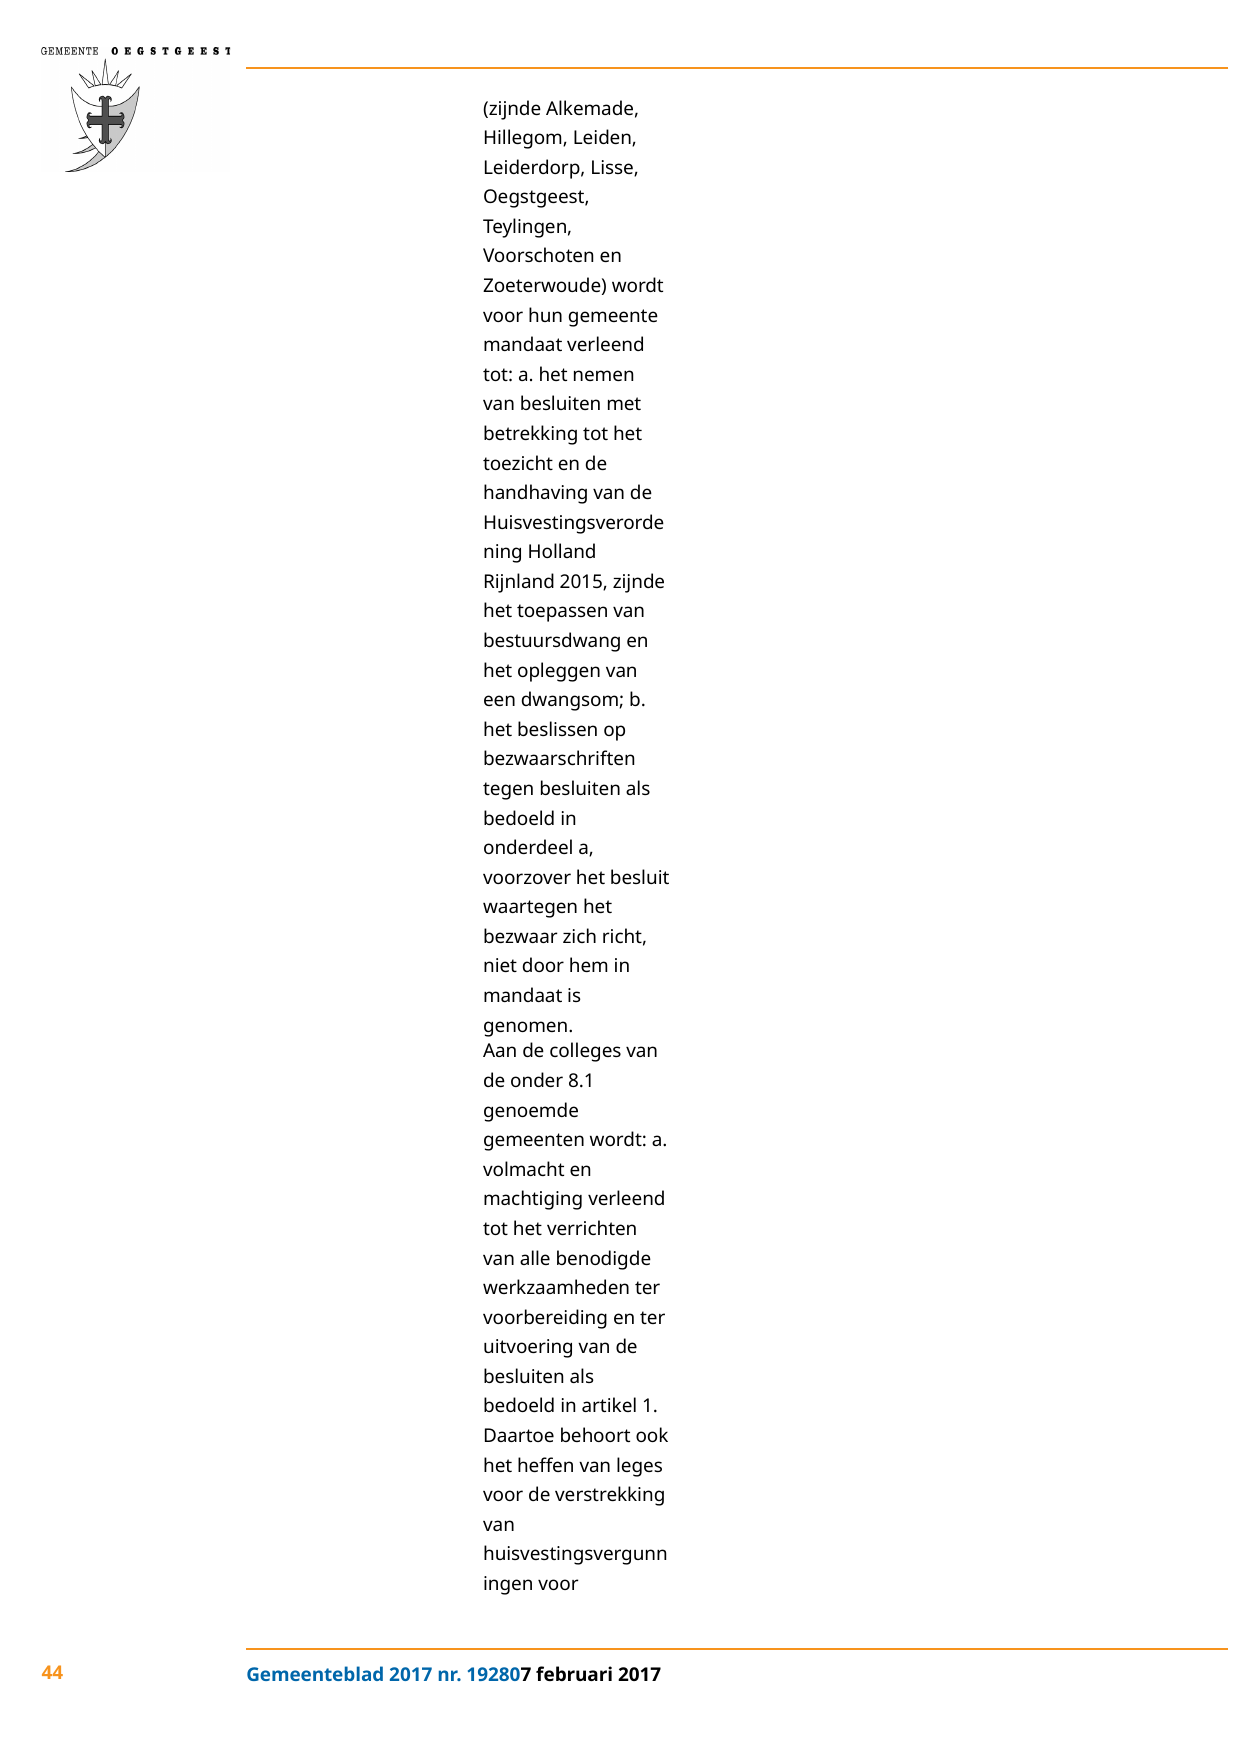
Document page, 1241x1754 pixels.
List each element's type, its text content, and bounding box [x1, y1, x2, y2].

table_cell [928, 95, 1152, 1038]
picture [41, 47, 231, 172]
table_cell Aan de colleges van de onder 8.1 genoemde gemeenten wordt: a. volmacht en machtiging verleend tot het verrichten van alle benodigde werkzaamheden ter voorbereiding en ter uitvoering van de besluiten als bedoeld in artikel 1. Daartoe behoort ook het heffen van leges voor de verstrekking van huisvestingsvergunningen voor [483, 1038, 671, 1596]
table_cell [856, 1038, 928, 1596]
table_cell [312, 95, 483, 1038]
table_cell [928, 1038, 1152, 1596]
table_cell [756, 95, 856, 1038]
table_cell [671, 95, 756, 1038]
table_cell (zijnde Alkemade, Hillegom, Leiden, Leiderdorp, Lisse, Oegstgeest, Teylingen, Voorschoten en Zoeterwoude) wordt voor hun gemeente mandaat verleend tot: a. het nemen van besluiten met betrekking tot het toezicht en de handhaving van de Huisvestingsverordening Holland Rijnland 2015, zijnde het toepassen van bestuursdwang en het opleggen van een dwangsom; b. het beslissen op bezwaarschriften tegen besluiten als bedoeld in onderdeel a, voorzover het besluit waartegen het bezwaar zich richt, niet door hem in mandaat is genomen. [483, 95, 671, 1038]
table_cell [756, 1038, 856, 1596]
table_cell [671, 1038, 756, 1596]
table_cell [312, 1038, 483, 1596]
table_cell [248, 1038, 312, 1596]
table_cell [248, 95, 312, 1038]
table_cell [856, 95, 928, 1038]
